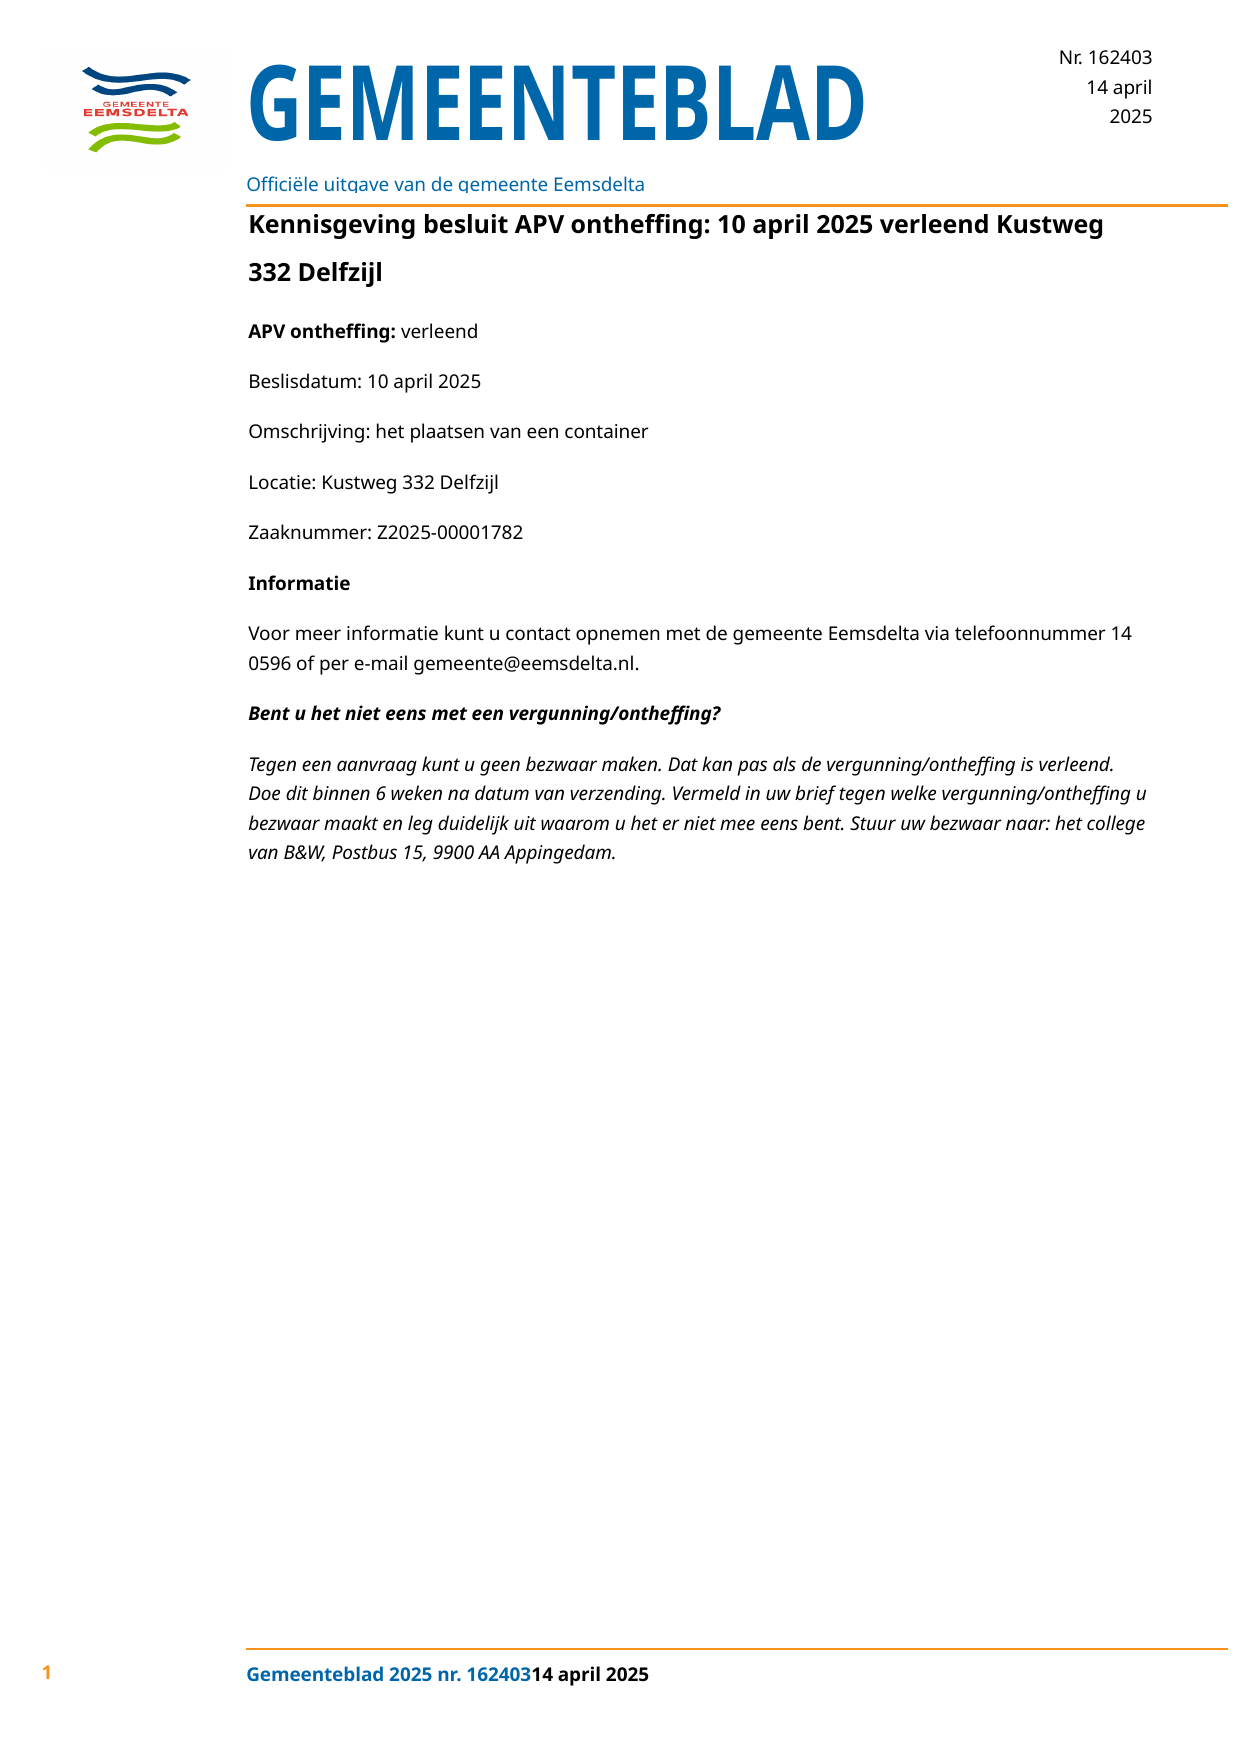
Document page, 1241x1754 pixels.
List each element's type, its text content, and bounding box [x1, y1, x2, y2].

picture [41, 47, 231, 172]
text Beslisdatum: 10 april 2025 [248, 368, 1152, 394]
text Omschrijving: het plaatsen van een container [248, 419, 1152, 444]
text Kennisgeving besluit APV ontheffing: 10 april 2025 verleend Kustweg 332 Delfzijl [248, 207, 1152, 288]
text Zaaknummer: Z2025-00001782 [248, 519, 1152, 545]
text APV ontheffing: verleend [248, 318, 1152, 344]
text Voor meer informatie kunt u contact opnemen met de gemeente Eemsdelta via telefoonnummer 14 0596 of per e-mail gemeente@eemsdelta.nl. [248, 620, 1152, 676]
text Locatie: Kustweg 332 Delfzijl [248, 469, 1152, 495]
text Bent u het niet eens met een vergunning/ontheffing? [248, 700, 1152, 726]
text Tegen een aanvraag kunt u geen bezwaar maken. Dat kan pas als de vergunning/ontheffing is verleend. Doe dit binnen 6 weken na datum van verzending. Vermeld in uw brief tegen welke vergunning/ontheffing u bezwaar maakt en leg duidelijk uit waarom u het er niet mee eens bent. Stuur uw bezwaar naar: het college van B&W, Postbus 15, 9900 AA Appingedam. [248, 751, 1152, 865]
text Informatie [248, 570, 1152, 596]
